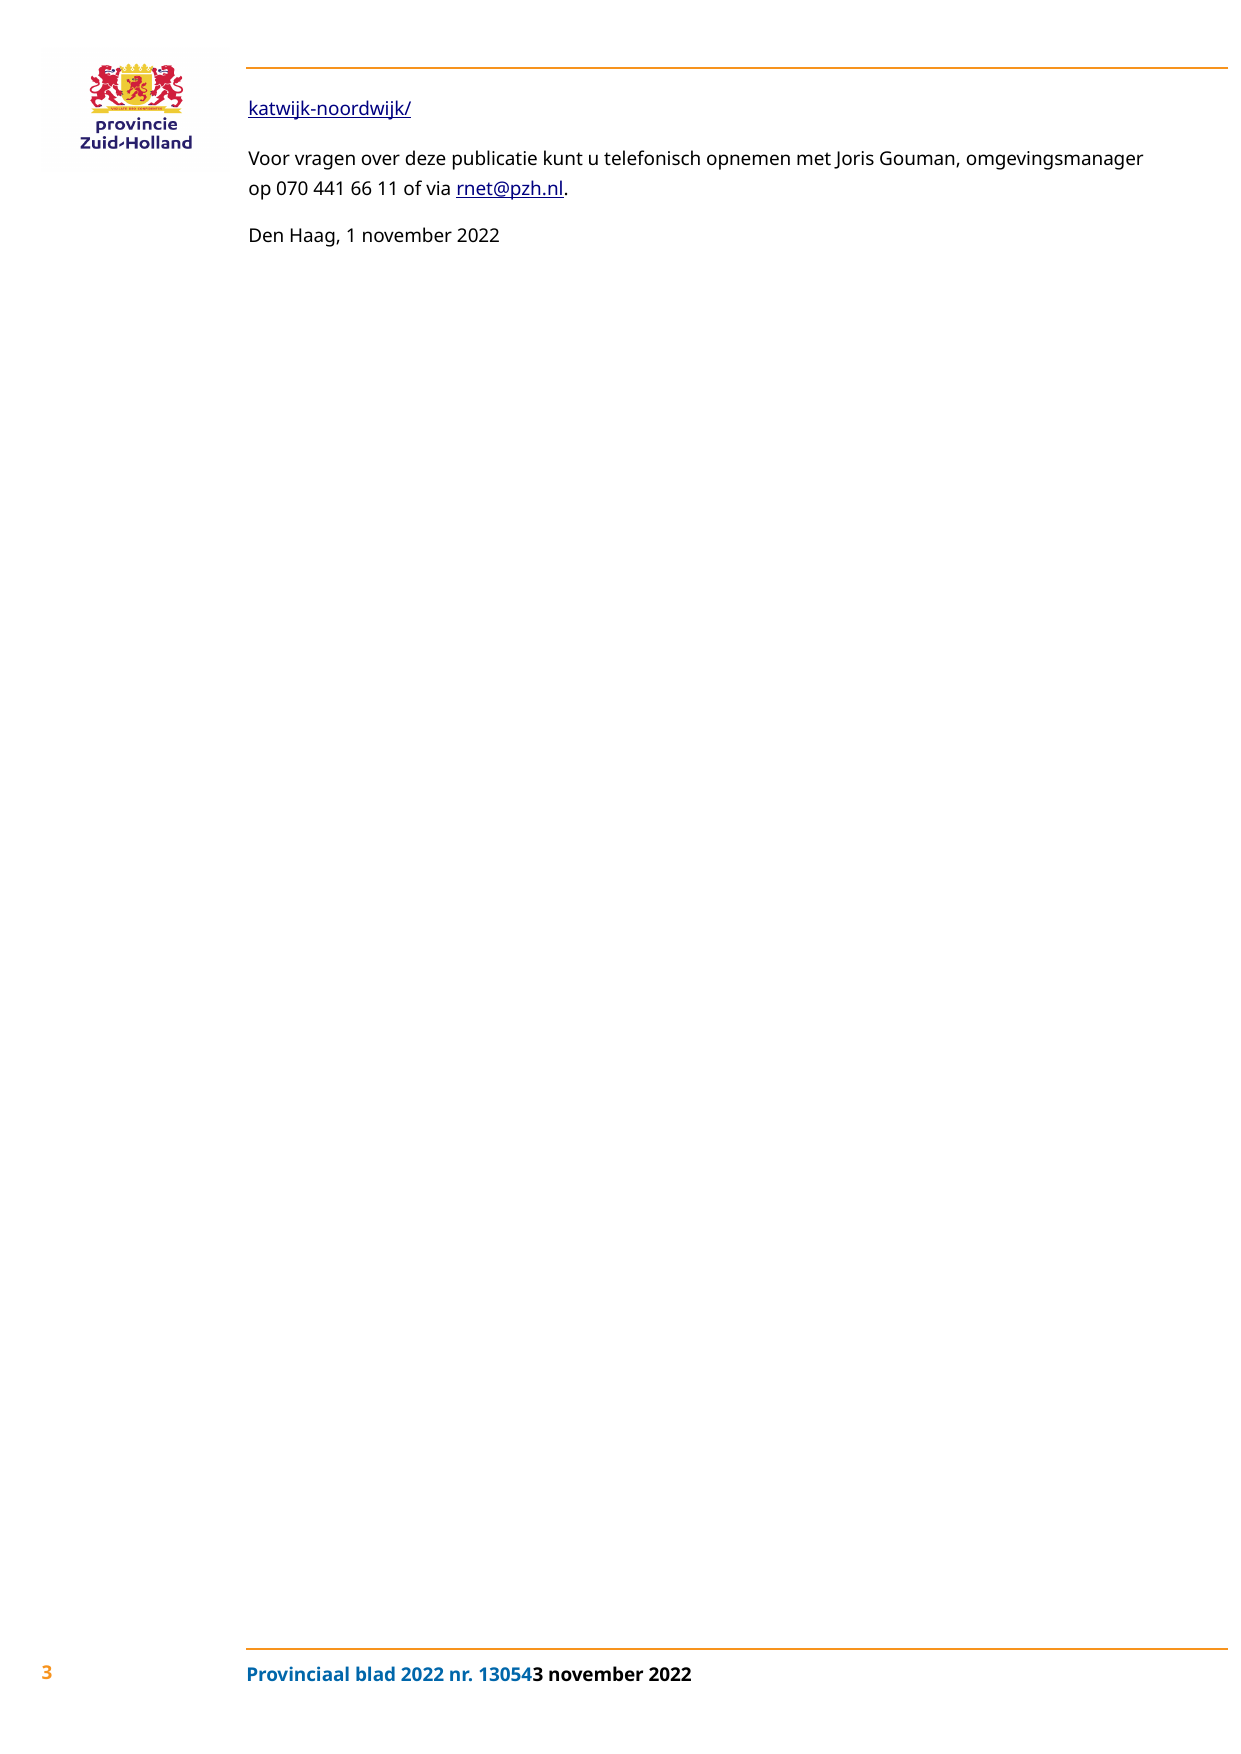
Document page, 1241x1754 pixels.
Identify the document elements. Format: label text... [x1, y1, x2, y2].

text Den Haag, 1 november 2022 [248, 223, 1152, 248]
text katwijk-noordwijk/ [248, 95, 1152, 121]
text Voor vragen over deze publicatie kunt u telefonisch opnemen met Joris Gouman, omgevingsmanager op 070 441 66 11 of via rnet@pzh.nl. [248, 145, 1152, 201]
picture [41, 47, 231, 172]
